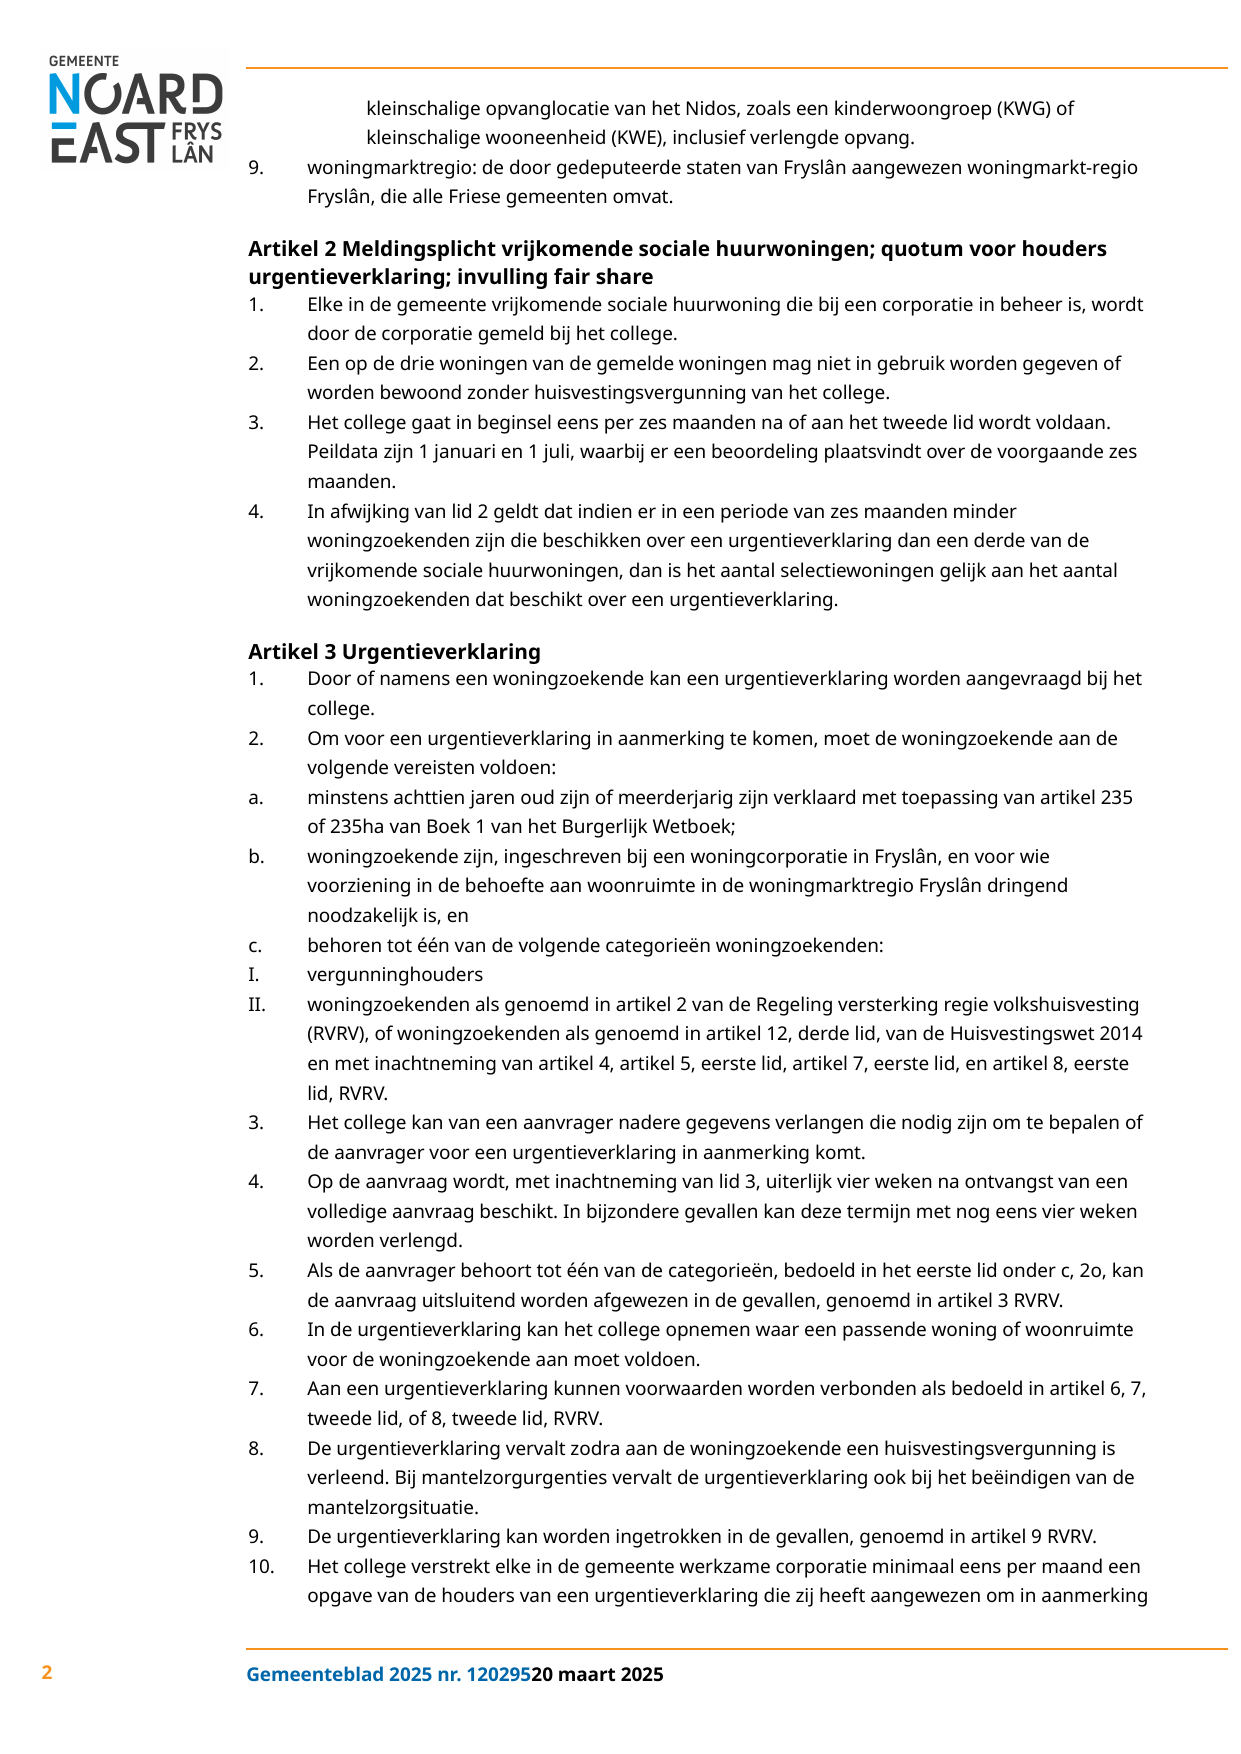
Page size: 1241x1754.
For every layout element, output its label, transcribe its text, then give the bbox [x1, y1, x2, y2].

list Het college kan van een aanvrager nadere gegevens verlangen die nodig zijn om te bepalen of de aanvrager voor een urgentieverklaring in aanmerking komt. [248, 1109, 1152, 1164]
list Elke in de gemeente vrijkomende sociale huurwoning die bij een corporatie in beheer is, wordt door de corporatie gemeld bij het college. [248, 291, 1152, 346]
list Door of namens een woningzoekende kan een urgentieverklaring worden aangevraagd bij het college. [248, 666, 1152, 721]
text Artikel 3 Urgentieverklaring [248, 637, 1152, 666]
list Aan een urgentieverklaring kunnen voorwaarden worden verbonden als bedoeld in artikel 6, 7, tweede lid, of 8, tweede lid, RVRV. [248, 1376, 1152, 1431]
list minstens achttien jaren oud zijn of meerderjarig zijn verklaard met toepassing van artikel 235 of 235ha van Boek 1 van het Burgerlijk Wetboek; [248, 784, 1152, 839]
list woningzoekende zijn, ingeschreven bij een woningcorporatie in Fryslân, en voor wie voorziening in de behoefte aan woonruimte in de woningmarktregio Fryslân dringend noodzakelijk is, en [248, 843, 1152, 928]
list Een op de drie woningen van de gemelde woningen mag niet in gebruik worden gegeven of worden bewoond zonder huisvestingsvergunning van het college. [248, 350, 1152, 405]
list behoren tot één van de volgende categorieën woningzoekenden: [248, 932, 1152, 957]
list woningmarktregio: de door gedeputeerde staten van Fryslân aangewezen woningmarkt-regio Fryslân, die alle Friese gemeenten omvat. [248, 154, 1152, 209]
list Het college verstrekt elke in de gemeente werkzame corporatie minimaal eens per maand een opgave van de houders van een urgentieverklaring die zij heeft aangewezen om in aanmerking [248, 1553, 1152, 1608]
list In de urgentieverklaring kan het college opnemen waar een passende woning of woonruimte voor de woningzoekende aan moet voldoen. [248, 1316, 1152, 1372]
list woningzoekenden als genoemd in artikel 2 van de Regeling versterking regie volkshuisvesting (RVRV), of woningzoekenden als genoemd in artikel 12, derde lid, van de Huisvestingswet 2014 en met inachtneming van artikel 4, artikel 5, eerste lid, artikel 7, eerste lid, en artikel 8, eerste lid, RVRV. [248, 991, 1152, 1105]
list De urgentieverklaring kan worden ingetrokken in de gevallen, genoemd in artikel 9 RVRV. [248, 1523, 1152, 1549]
list De urgentieverklaring vervalt zodra aan de woningzoekende een huisvestingsvergunning is verleend. Bij mantelzorgurgenties vervalt de urgentieverklaring ook bij het beëindigen van de mantelzorgsituatie. [248, 1435, 1152, 1519]
picture [41, 47, 231, 172]
list Om voor een urgentieverklaring in aanmerking te komen, moet de woningzoekende aan de volgende vereisten voldoen: [248, 725, 1152, 780]
list Het college gaat in beginsel eens per zes maanden na of aan het tweede lid wordt voldaan. Peildata zijn 1 januari en 1 juli, waarbij er een beoordeling plaatsvindt over de voorgaande zes maanden. [248, 409, 1152, 494]
text Artikel 2 Meldingsplicht vrijkomende sociale huurwoningen; quotum voor houders urgentieverklaring; invulling fair share [248, 234, 1152, 291]
list vergunninghouders [248, 961, 1152, 987]
list Als de aanvrager behoort tot één van de categorieën, bedoeld in het eerste lid onder c, 2o, kan de aanvraag uitsluitend worden afgewezen in de gevallen, genoemd in artikel 3 RVRV. [248, 1257, 1152, 1312]
list Op de aanvraag wordt, met inachtneming van lid 3, uiterlijk vier weken na ontvangst van een volledige aanvraag beschikt. In bijzondere gevallen kan deze termijn met nog eens vier weken worden verlengd. [248, 1168, 1152, 1253]
list kleinschalige opvanglocatie van het Nidos, zoals een kinderwoongroep (KWG) of kleinschalige wooneenheid (KWE), inclusief verlengde opvang. [307, 95, 1152, 150]
list In afwijking van lid 2 geldt dat indien er in een periode van zes maanden minder woningzoekenden zijn die beschikken over een urgentieverklaring dan een derde van de vrijkomende sociale huurwoningen, dan is het aantal selectiewoningen gelijk aan het aantal woningzoekenden dat beschikt over een urgentieverklaring. [248, 498, 1152, 612]
